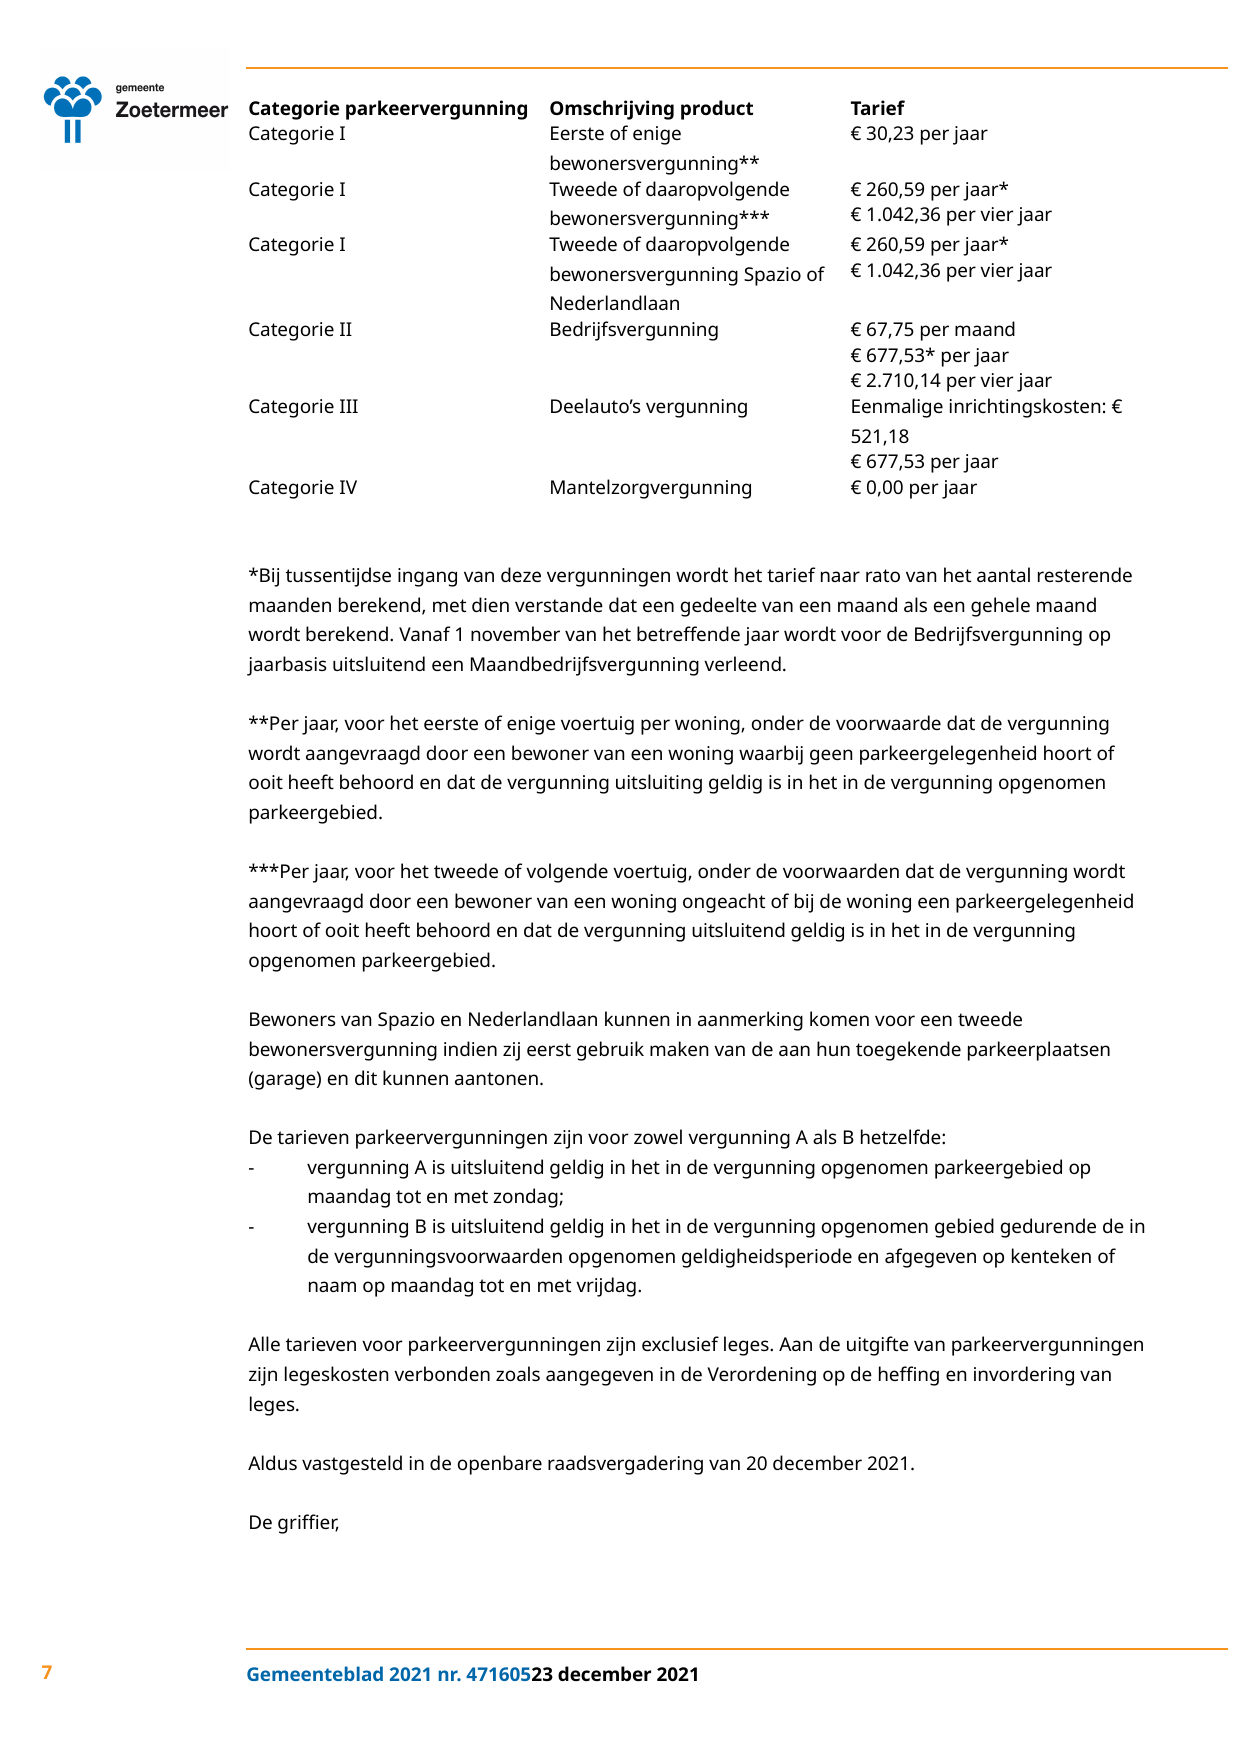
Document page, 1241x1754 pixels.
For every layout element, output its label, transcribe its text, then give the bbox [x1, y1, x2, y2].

list vergunning B is uitsluitend geldig in het in de vergunning opgenomen gebied gedurende de in de vergunningsvoorwaarden opgenomen geldigheidsperiode en afgegeven op kenteken of naam op maandag tot en met vrijdag. [248, 1213, 1152, 1298]
table_cell Categorie I [248, 121, 549, 176]
table_cell € 67,75 per maand [850, 316, 1152, 342]
table_cell Tweede of daaropvolgende bewonersvergunning*** [549, 176, 850, 231]
table_cell Categorie I [248, 231, 549, 316]
table_cell Mantelzorgvergunning [549, 474, 850, 500]
text ***Per jaar, voor het tweede of volgende voertuig, onder de voorwaarden dat de vergunning wordt aangevraagd door een bewoner van een woning ongeacht of bij de woning een parkeergelegenheid hoort of ooit heeft behoord en dat de vergunning uitsluitend geldig is in het in de vergunning opgenomen parkeergebied. [248, 858, 1152, 973]
text De griffier, [248, 1509, 1152, 1535]
table_cell € 2.710,14 per vier jaar [850, 368, 1152, 393]
table_cell € 30,23 per jaar [850, 121, 1152, 176]
text Bewoners van Spazio en Nederlandlaan kunnen in aanmerking komen voor een tweede bewonersvergunning indien zij eerst gebruik maken van de aan hun toegekende parkeerplaatsen (garage) en dit kunnen aantonen. [248, 1006, 1152, 1091]
table_cell Categorie III [248, 393, 549, 474]
table_cell € 677,53 per jaar [850, 449, 1152, 474]
table_cell Categorie II [248, 316, 549, 393]
text *Bij tussentijdse ingang van deze vergunningen wordt het tarief naar rato van het aantal resterende maanden berekend, met dien verstande dat een gedeelte van een maand als een gehele maand wordt berekend. Vanaf 1 november van het betreffende jaar wordt voor de Bedrijfsvergunning op jaarbasis uitsluitend een Maandbedrijfsvergunning verleend. [248, 562, 1152, 677]
table_cell € 260,59 per jaar* [850, 231, 1152, 257]
picture [41, 47, 231, 172]
table_cell Categorie IV [248, 474, 549, 500]
table_cell € 0,00 per jaar [850, 474, 1152, 500]
table_header Tarief [850, 95, 1152, 121]
table_cell Deelauto’s vergunning [549, 393, 850, 474]
text Alle tarieven voor parkeervergunningen zijn exclusief leges. Aan de uitgifte van parkeervergunningen zijn legeskosten verbonden zoals aangegeven in de Verordening op de heffing en invordering van leges. [248, 1332, 1152, 1417]
table_cell € 260,59 per jaar* [850, 176, 1152, 202]
text De tarieven parkeervergunningen zijn voor zowel vergunning A als B hetzelfde: [248, 1124, 1152, 1150]
table_cell Tweede of daaropvolgende bewonersvergunning Spazio of Nederlandlaan [549, 231, 850, 316]
table_cell Bedrijfsvergunning [549, 316, 850, 393]
table_header Categorie parkeervergunning [248, 95, 549, 121]
list vergunning A is uitsluitend geldig in het in de vergunning opgenomen parkeergebied op maandag tot en met zondag; [248, 1154, 1152, 1209]
table_cell Categorie I [248, 176, 549, 231]
text **Per jaar, voor het eerste of enige voertuig per woning, onder de voorwaarde dat de vergunning wordt aangevraagd door een bewoner van een woning waarbij geen parkeergelegenheid hoort of ooit heeft behoord en dat de vergunning uitsluiting geldig is in het in de vergunning opgenomen parkeergebied. [248, 710, 1152, 825]
table_cell € 1.042,36 per vier jaar [850, 202, 1152, 231]
text Aldus vastgesteld in de openbare raadsvergadering van 20 december 2021. [248, 1450, 1152, 1476]
table_cell Eerste of enige bewonersvergunning** [549, 121, 850, 176]
table_cell € 677,53* per jaar [850, 342, 1152, 368]
table_cell € 1.042,36 per vier jaar [850, 257, 1152, 316]
table_header Omschrijving product [549, 95, 850, 121]
table_cell Eenmalige inrichtingskosten: € 521,18 [850, 393, 1152, 449]
